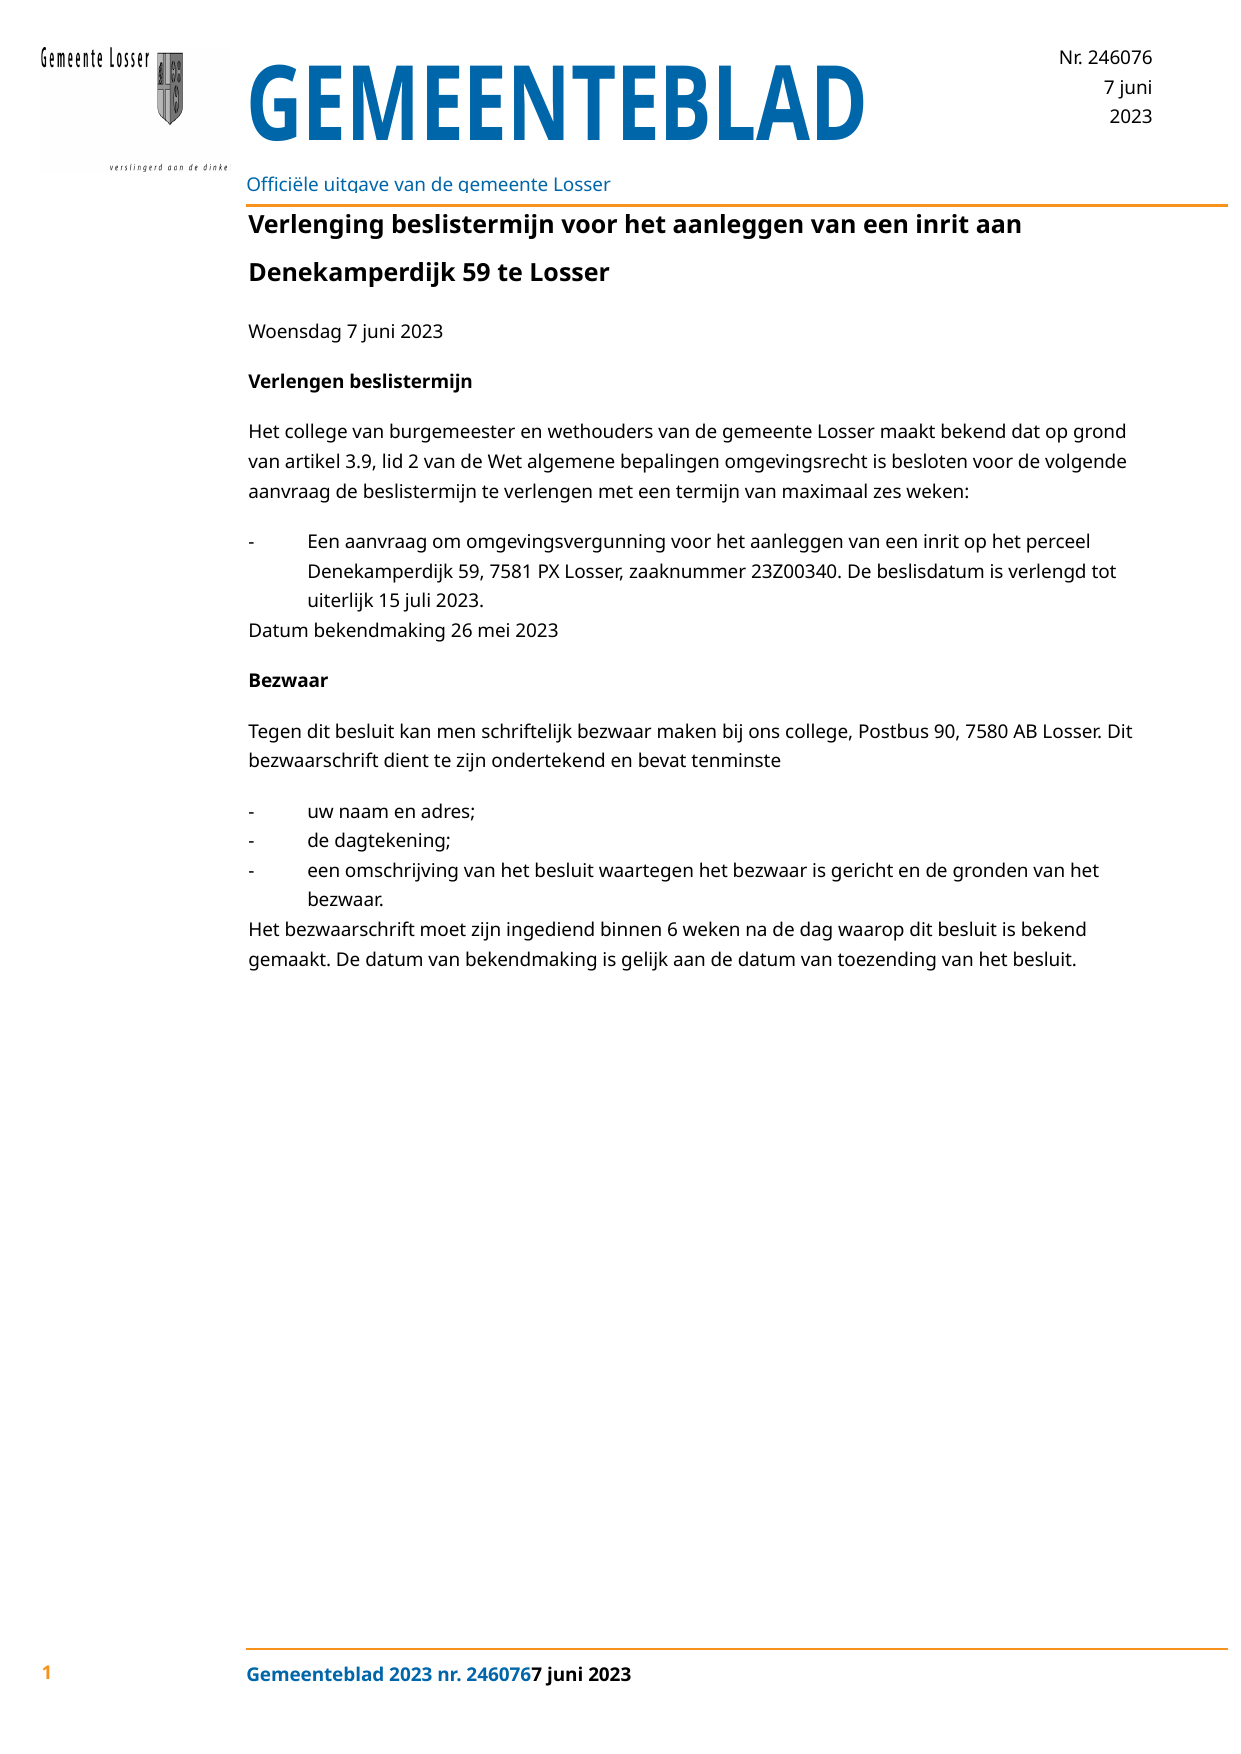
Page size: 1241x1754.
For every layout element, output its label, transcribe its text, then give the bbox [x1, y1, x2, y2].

text Het bezwaarschrift moet zijn ingediend binnen 6 weken na de dag waarop dit besluit is bekend gemaakt. De datum van bekendmaking is gelijk aan de datum van toezending van het besluit. [248, 916, 1152, 972]
text Woensdag 7 juni 2023 [248, 318, 1152, 344]
list de dagtekening; [248, 827, 1152, 853]
text Het college van burgemeester en wethouders van de gemeente Losser maakt bekend dat op grond van artikel 3.9, lid 2 van de Wet algemene bepalingen omgevingsrecht is besloten voor de volgende aanvraag de beslistermijn te verlengen met een termijn van maximaal zes weken: [248, 419, 1152, 504]
text Verlenging beslistermijn voor het aanleggen van een inrit aan Denekamperdijk 59 te Losser [248, 207, 1152, 288]
text Datum bekendmaking 26 mei 2023 [248, 617, 1152, 643]
list Een aanvraag om omgevingsvergunning voor het aanleggen van een inrit op het perceel Denekamperdijk 59, 7581 PX Losser, zaaknummer 23Z00340. De beslisdatum is verlengd tot uiterlijk 15 juli 2023. [248, 528, 1152, 613]
text Verlengen beslistermijn [248, 368, 1152, 394]
picture [41, 47, 231, 172]
list uw naam en adres; [248, 798, 1152, 824]
text Tegen dit besluit kan men schriftelijk bezwaar maken bij ons college, Postbus 90, 7580 AB Losser. Dit bezwaarschrift dient te zijn ondertekend en bevat tenminste [248, 718, 1152, 773]
list een omschrijving van het besluit waartegen het bezwaar is gericht en de gronden van het bezwaar. [248, 857, 1152, 912]
text Bezwaar [248, 667, 1152, 693]
